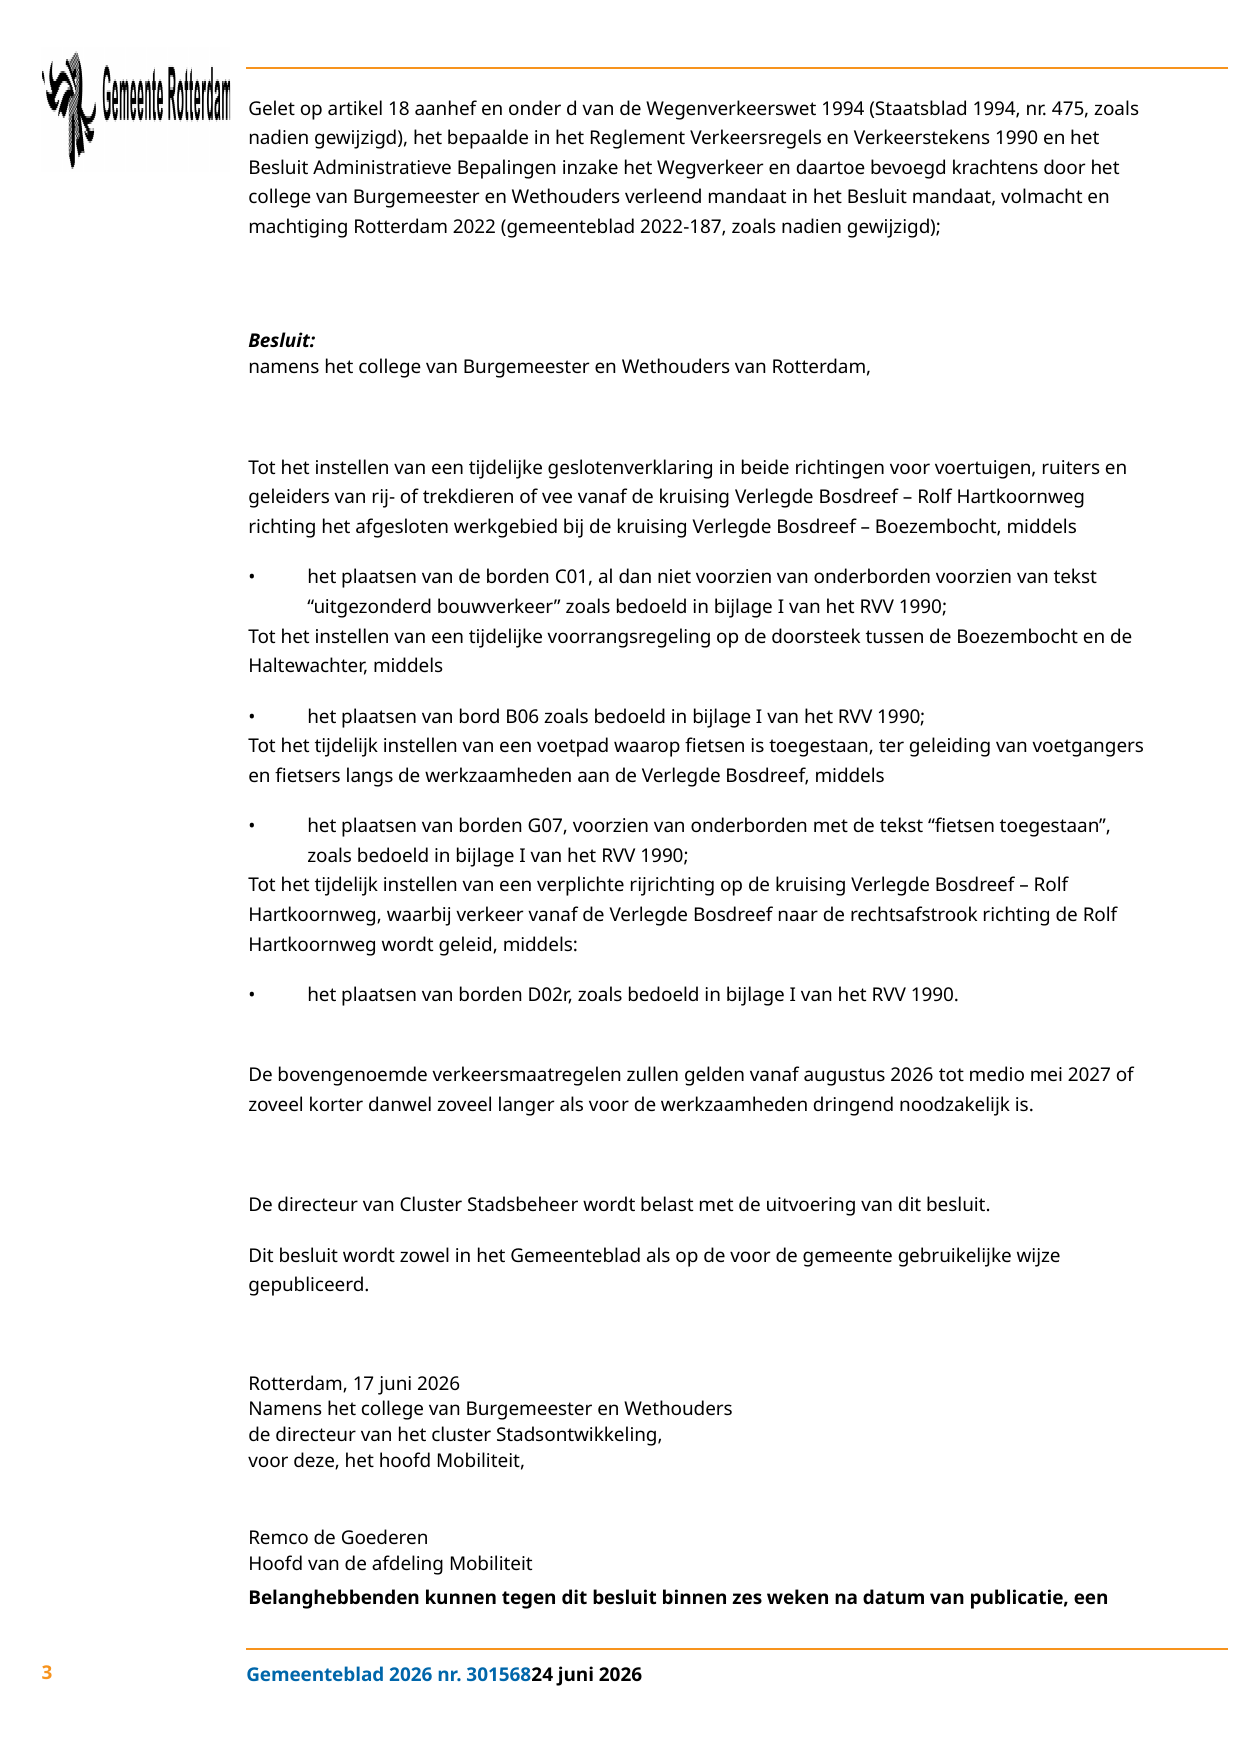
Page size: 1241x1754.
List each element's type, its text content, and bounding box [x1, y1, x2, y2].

text voor deze, het hoofd Mobiliteit, [248, 1447, 1152, 1473]
text de directeur van het cluster Stadsontwikkeling, [248, 1421, 1152, 1447]
text Tot het instellen van een tijdelijke geslotenverklaring in beide richtingen voor voertuigen, ruiters en geleiders van rij- of trekdieren of vee vanaf de kruising Verlegde Bosdreef – Rolf Hartkoornweg richting het afgesloten werkgebied bij de kruising Verlegde Bosdreef – Boezembocht, middels [248, 454, 1152, 539]
text Rotterdam, 17 juni 2026 [248, 1370, 1152, 1396]
list het plaatsen van borden G07, voorzien van onderborden met de tekst “fietsen toegestaan”, zoals bedoeld in bijlage I van het RVV 1990; [248, 812, 1152, 868]
text Belanghebbenden kunnen tegen dit besluit binnen zes weken na datum van publicatie, een [248, 1589, 1152, 1608]
text Hoofd van de afdeling Mobiliteit [248, 1550, 1152, 1576]
text Dit besluit wordt zowel in het Gemeenteblad als op de voor de gemeente gebruikelijke wijze gepubliceerd. [248, 1242, 1152, 1297]
text Gelet op artikel 18 aanhef en onder d van de Wegenverkeerswet 1994 (Staatsblad 1994, nr. 475, zoals nadien gewijzigd), het bepaalde in het Reglement Verkeersregels en Verkeerstekens 1990 en het Besluit Administratieve Bepalingen inzake het Wegverkeer en daartoe bevoegd krachtens door het college van Burgemeester en Wethouders verleend mandaat in het Besluit mandaat, volmacht en machtiging Rotterdam 2022 (gemeenteblad 2022-187, zoals nadien gewijzigd); [248, 95, 1152, 239]
text Besluit: [248, 327, 1152, 353]
picture [41, 47, 231, 172]
text Namens het college van Burgemeester en Wethouders [248, 1396, 1152, 1421]
list het plaatsen van de borden C01, al dan niet voorzien van onderborden voorzien van tekst “uitgezonderd bouwverkeer” zoals bedoeld in bijlage I van het RVV 1990; [248, 564, 1152, 619]
text namens het college van Burgemeester en Wethouders van Rotterdam, [248, 353, 1152, 379]
text Tot het instellen van een tijdelijke voorrangsregeling op de doorsteek tussen de Boezembocht en de Haltewachter, middels [248, 623, 1152, 678]
text De directeur van Cluster Stadsbeheer wordt belast met de uitvoering van dit besluit. [248, 1192, 1152, 1217]
text Tot het tijdelijk instellen van een verplichte rijrichting op de kruising Verlegde Bosdreef – Rolf Hartkoornweg, waarbij verkeer vanaf de Verlegde Bosdreef naar de rechtsafstrook richting de Rolf Hartkoornweg wordt geleid, middels: [248, 872, 1152, 956]
list het plaatsen van bord B06 zoals bedoeld in bijlage I van het RVV 1990; [248, 703, 1152, 728]
text De bovengenoemde verkeersmaatregelen zullen gelden vanaf augustus 2026 tot medio mei 2027 of zoveel korter danwel zoveel langer als voor de werkzaamheden dringend noodzakelijk is. [248, 1061, 1152, 1116]
list het plaatsen van borden D02r, zoals bedoeld in bijlage I van het RVV 1990. [248, 981, 1152, 1007]
text Remco de Goederen [248, 1524, 1152, 1550]
text Tot het tijdelijk instellen van een voetpad waarop fietsen is toegestaan, ter geleiding van voetgangers en fietsers langs de werkzaamheden aan de Verlegde Bosdreef, middels [248, 732, 1152, 788]
